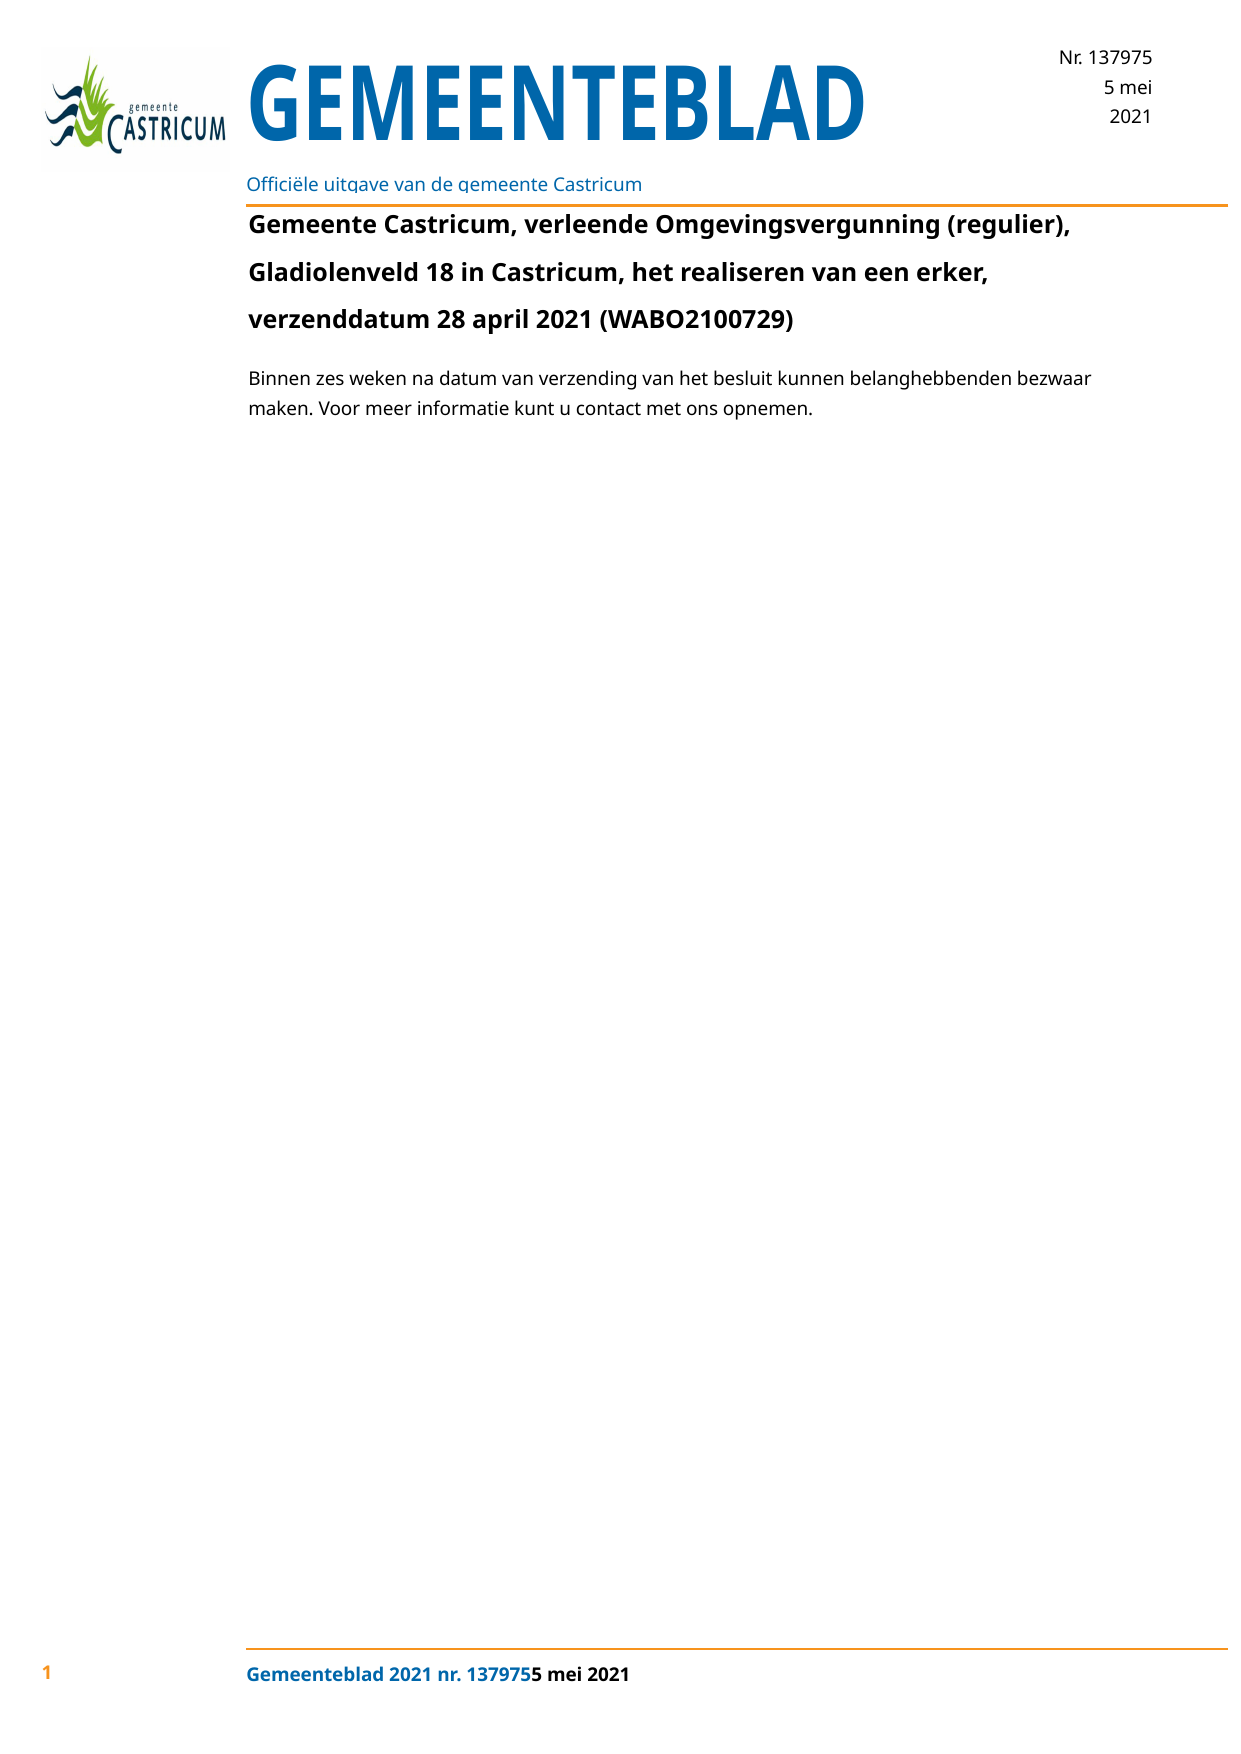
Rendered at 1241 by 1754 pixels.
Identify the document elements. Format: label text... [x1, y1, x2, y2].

text Binnen zes weken na datum van verzending van het besluit kunnen belanghebbenden bezwaar maken. Voor meer informatie kunt u contact met ons opnemen. [248, 366, 1152, 421]
picture [41, 47, 231, 172]
text Gemeente Castricum, verleende Omgevingsvergunning (regulier), Gladiolenveld 18 in Castricum, het realiseren van een erker, verzenddatum 28 april 2021 (WABO2100729) [248, 207, 1152, 336]
